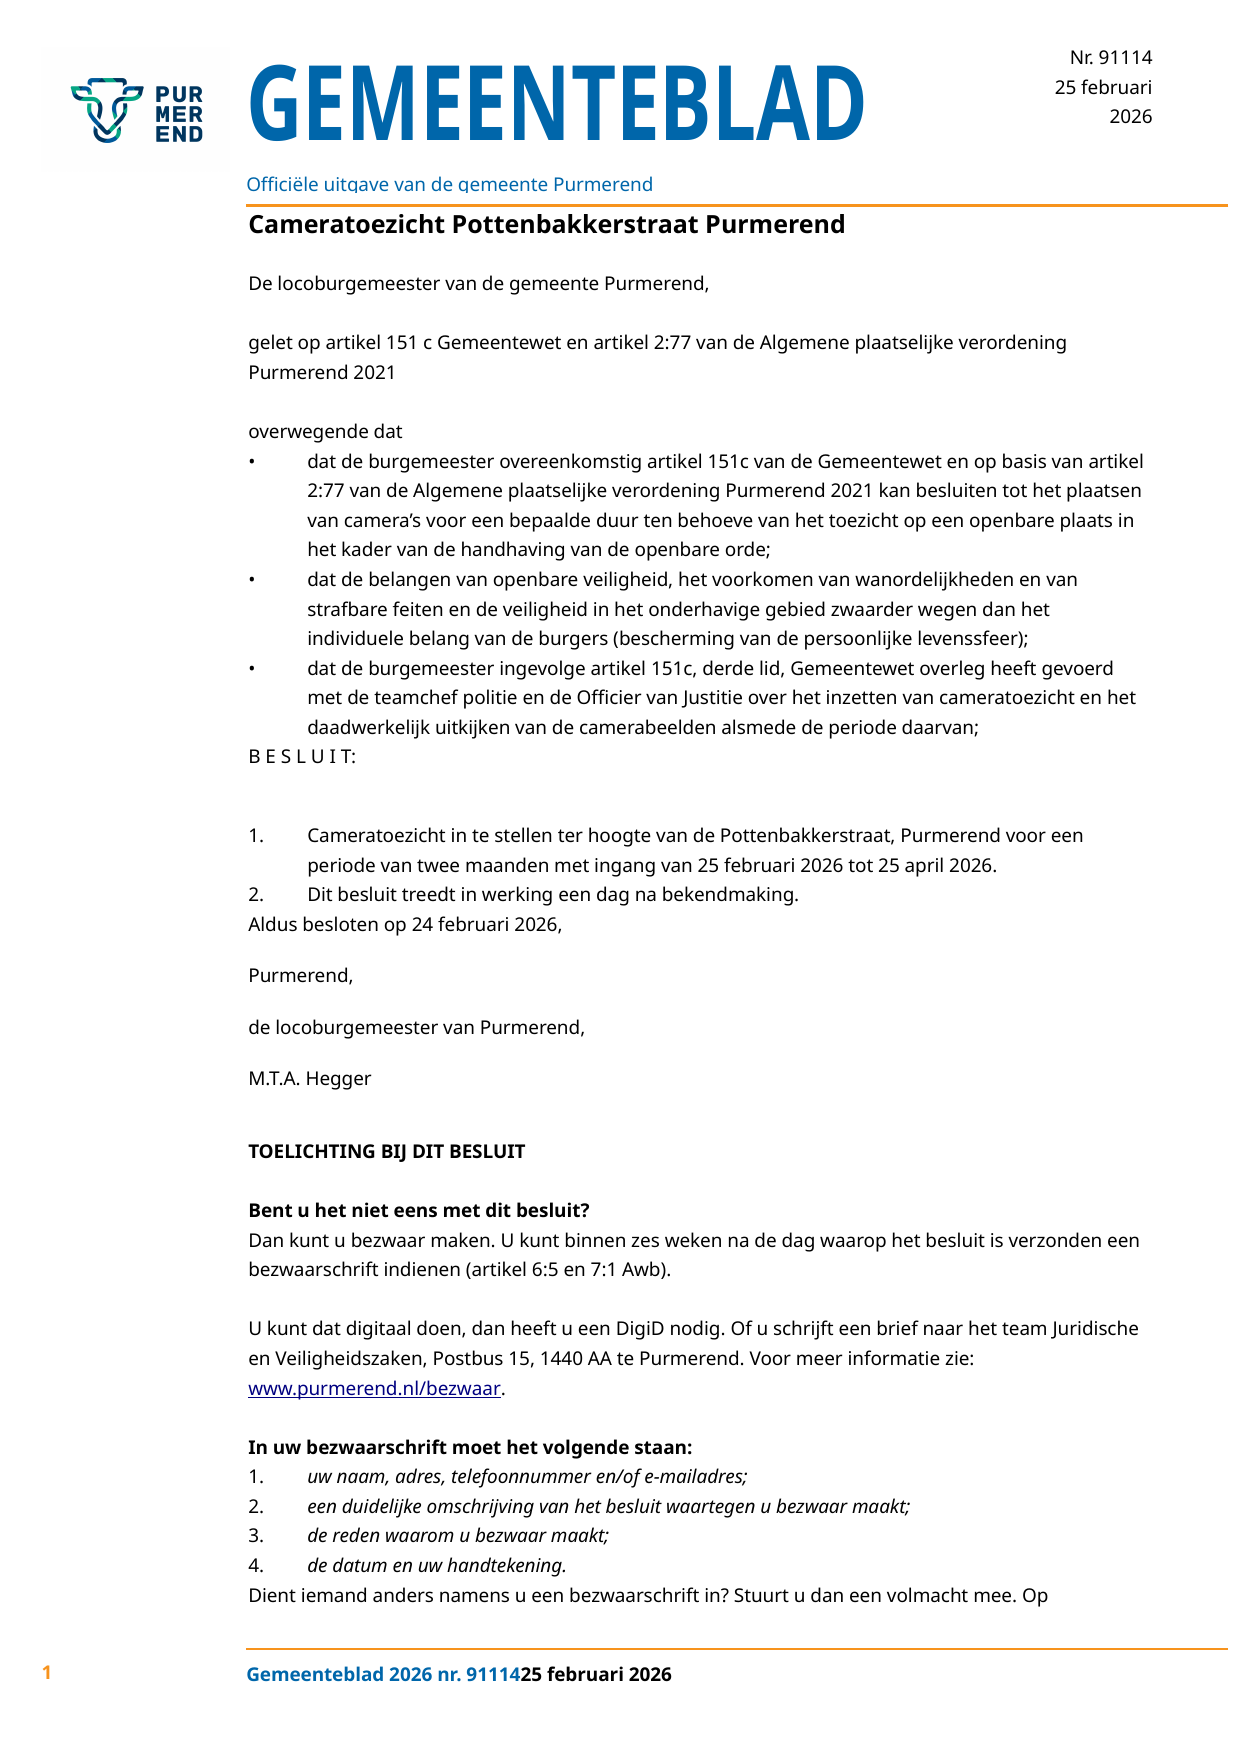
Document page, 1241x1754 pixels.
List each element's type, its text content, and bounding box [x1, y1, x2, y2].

text gelet op artikel 151 c Gemeentewet en artikel 2:77 van de Algemene plaatselijke verordening Purmerend 2021 [248, 329, 1152, 385]
list dat de belangen van openbare veiligheid, het voorkomen van wanordelijkheden en van strafbare feiten en de veiligheid in het onderhavige gebied zwaarder wegen dan het individuele belang van de burgers (bescherming van de persoonlijke levenssfeer); [248, 566, 1152, 651]
list Cameratoezicht in te stellen ter hoogte van de Pottenbakkerstraat, Purmerend voor een periode van twee maanden met ingang van 25 februari 2026 tot 25 april 2026. [248, 822, 1152, 878]
text B E S L U I T: [248, 744, 1152, 769]
text De locoburgemeester van de gemeente Purmerend, [248, 270, 1152, 296]
text Purmerend, [248, 963, 1152, 988]
text Cameratoezicht Pottenbakkerstraat Purmerend [248, 207, 1152, 241]
picture [41, 47, 231, 172]
text overwegende dat [248, 418, 1152, 444]
list dat de burgemeester overeenkomstig artikel 151c van de Gemeentewet en op basis van artikel 2:77 van de Algemene plaatselijke verordening Purmerend 2021 kan besluiten tot het plaatsen van camera’s voor een bepaalde duur ten behoeve van het toezicht op een openbare plaats in het kader van de handhaving van de openbare orde; [248, 448, 1152, 562]
table_header TOELICHTING BIJ DIT BESLUIT Bent u het niet eens met dit besluit? Dan kunt u bezwaar maken. U kunt binnen zes weken na de dag waarop het besluit is verzonden een bezwaarschrift indienen (artikel 6:5 en 7:1 Awb). U kunt dat digitaal doen, dan heeft u een DigiD nodig. Of u schrijft een brief naar het team Juridische en Veiligheidszaken, Postbus 15, 1440 AA te Purmerend. Voor meer informatie zie: www.purmerend.nl/bezwaar. In uw bezwaarschrift moet het volgende staan: uw naam, adres, telefoonnummer en/of e-mailadres; een duidelijke omschrijving van het besluit waartegen u bezwaar maakt; de reden waarom u bezwaar maakt; de datum en uw handtekening. Dient iemand anders namens u een bezwaarschrift in? Stuurt u dan een volmacht mee. Op [248, 1138, 1152, 1607]
list dat de burgemeester ingevolge artikel 151c, derde lid, Gemeentewet overleg heeft gevoerd met de teamchef politie en de Officier van Justitie over het inzetten van cameratoezicht en het daadwerkelijk uitkijken van de camerabeelden alsmede de periode daarvan; [248, 655, 1152, 740]
text M.T.A. Hegger [248, 1066, 1152, 1091]
list Dit besluit treedt in werking een dag na bekendmaking. [248, 882, 1152, 907]
text Aldus besloten op 24 februari 2026, [248, 911, 1152, 937]
text de locoburgemeester van Purmerend, [248, 1014, 1152, 1040]
